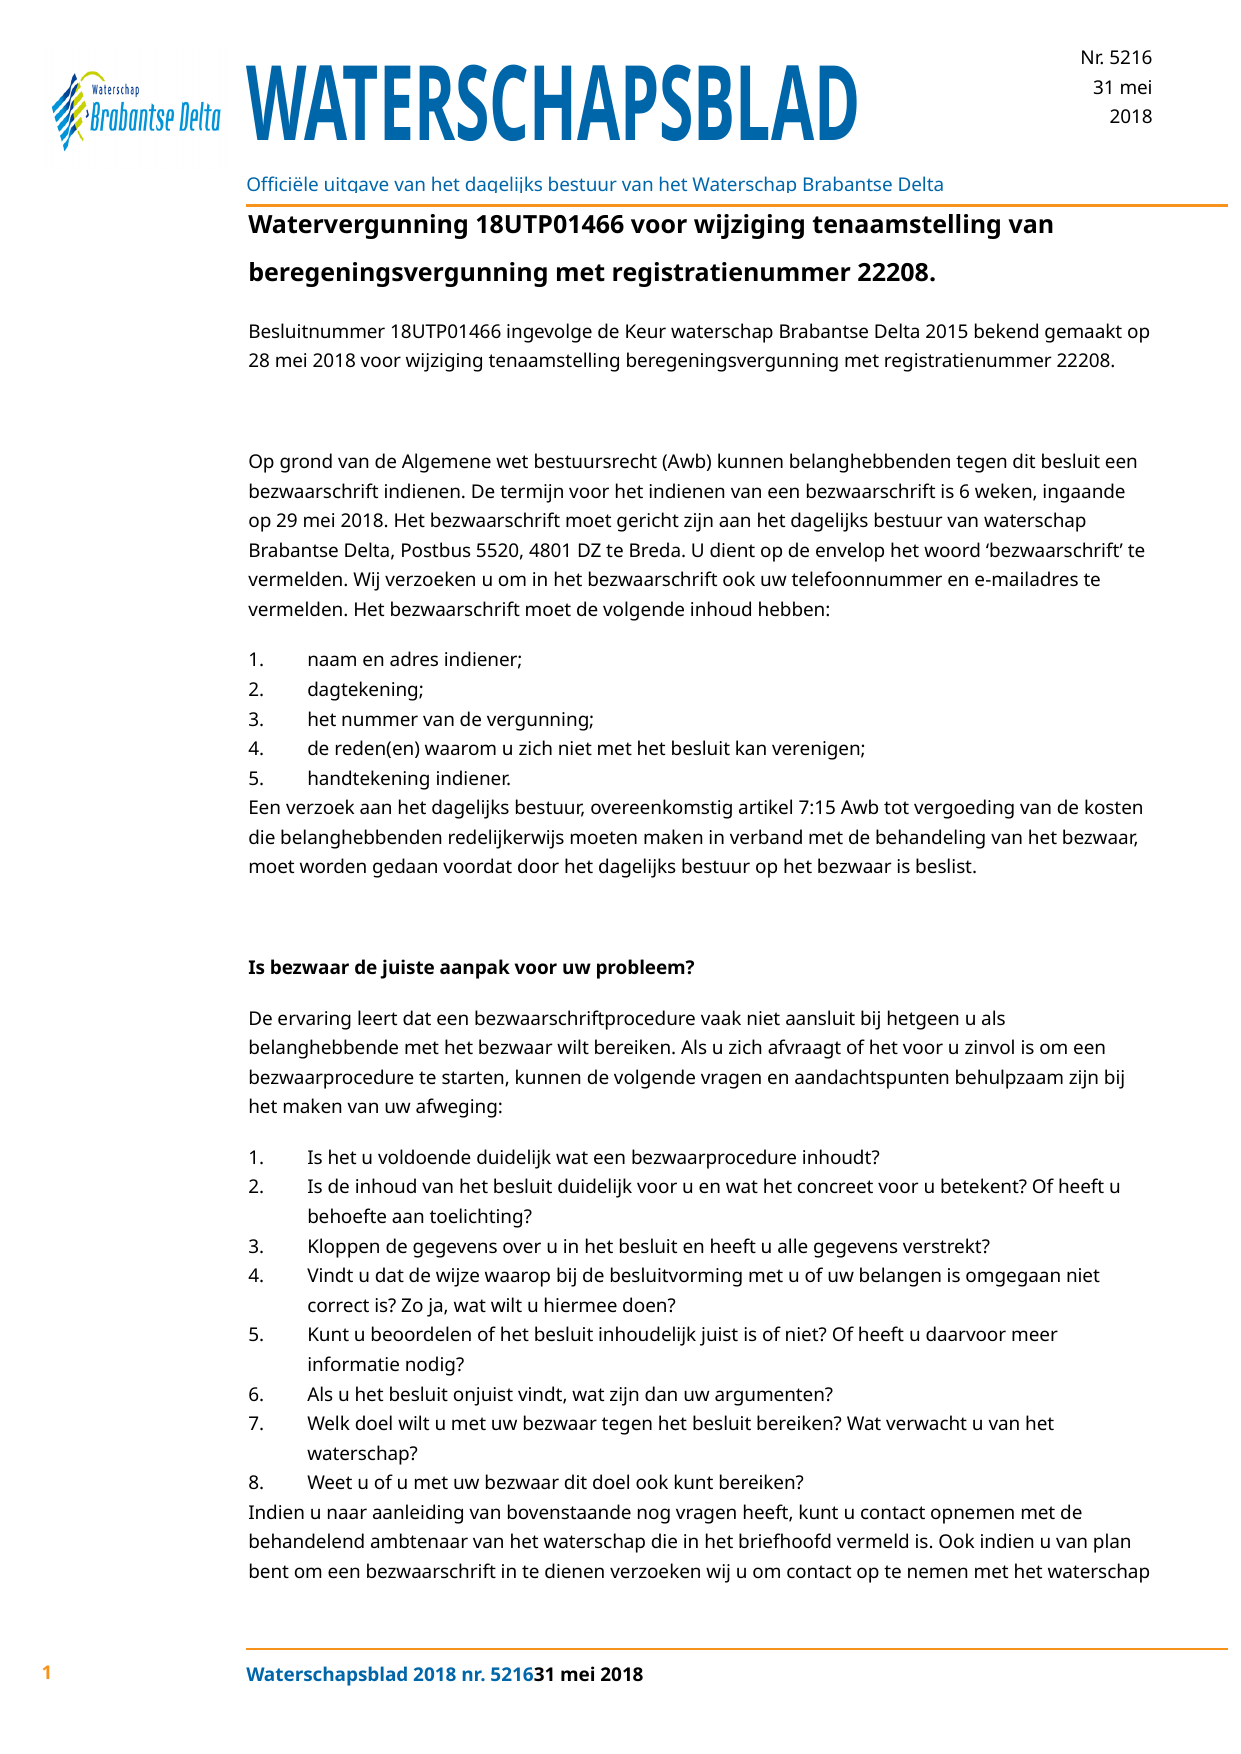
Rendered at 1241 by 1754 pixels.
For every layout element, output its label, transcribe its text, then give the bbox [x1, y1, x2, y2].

list Is het u voldoende duidelijk wat een bezwaarprocedure inhoudt? [248, 1144, 1152, 1170]
picture [41, 47, 231, 172]
list handtekening indiener. [248, 765, 1152, 791]
list Als u het besluit onjuist vindt, wat zijn dan uw argumenten? [248, 1381, 1152, 1407]
list Weet u of u met uw bezwaar dit doel ook kunt bereiken? [248, 1469, 1152, 1495]
text Besluitnummer 18UTP01466 ingevolge de Keur waterschap Brabantse Delta 2015 bekend gemaakt op 28 mei 2018 voor wijziging tenaamstelling beregeningsvergunning met registratienummer 22208. [248, 318, 1152, 373]
list de reden(en) waarom u zich niet met het besluit kan verenigen; [248, 735, 1152, 761]
text Is bezwaar de juiste aanpak voor uw probleem? [248, 954, 1152, 980]
list Kunt u beoordelen of het besluit inhoudelijk juist is of niet? Of heeft u daarvoor meer informatie nodig? [248, 1322, 1152, 1377]
list Kloppen de gegevens over u in het besluit en heeft u alle gegevens verstrekt? [248, 1233, 1152, 1259]
list Vindt u dat de wijze waarop bij de besluitvorming met u of uw belangen is omgegaan niet correct is? Zo ja, wat wilt u hiermee doen? [248, 1262, 1152, 1318]
list Welk doel wilt u met uw bezwaar tegen het besluit bereiken? Wat verwacht u van het waterschap? [248, 1410, 1152, 1466]
text Indien u naar aanleiding van bovenstaande nog vragen heeft, kunt u contact opnemen met de behandelend ambtenaar van het waterschap die in het briefhoofd vermeld is. Ook indien u van plan bent om een bezwaarschrift in te dienen verzoeken wij u om contact op te nemen met het waterschap [248, 1499, 1152, 1584]
list Is de inhoud van het besluit duidelijk voor u en wat het concreet voor u betekent? Of heeft u behoefte aan toelichting? [248, 1174, 1152, 1229]
text Op grond van de Algemene wet bestuursrecht (Awb) kunnen belanghebbenden tegen dit besluit een bezwaarschrift indienen. De termijn voor het indienen van een bezwaarschrift is 6 weken, ingaande op 29 mei 2018. Het bezwaarschrift moet gericht zijn aan het dagelijks bestuur van waterschap Brabantse Delta, Postbus 5520, 4801 DZ te Breda. U dient op de envelop het woord ‘bezwaarschrift’ te vermelden. Wij verzoeken u om in het bezwaarschrift ook uw telefoonnummer en e‑mailadres te vermelden. Het bezwaarschrift moet de volgende inhoud hebben: [248, 448, 1152, 622]
list het nummer van de vergunning; [248, 706, 1152, 732]
text De ervaring leert dat een bezwaarschriftprocedure vaak niet aansluit bij hetgeen u als belanghebbende met het bezwaar wilt bereiken. Als u zich afvraagt of het voor u zinvol is om een bezwaarprocedure te starten, kunnen de volgende vragen en aandachtspunten behulpzaam zijn bij het maken van uw afweging: [248, 1005, 1152, 1119]
text Watervergunning 18UTP01466 voor wijziging tenaamstelling van beregeningsvergunning met registratienummer 22208. [248, 207, 1152, 288]
list naam en adres indiener; [248, 647, 1152, 672]
list dagtekening; [248, 676, 1152, 702]
text Een verzoek aan het dagelijks bestuur, overeenkomstig artikel 7:15 Awb tot vergoeding van de kosten die belanghebbenden redelijkerwijs moeten maken in verband met de behandeling van het bezwaar, moet worden gedaan voordat door het dagelijks bestuur op het bezwaar is beslist. [248, 794, 1152, 879]
